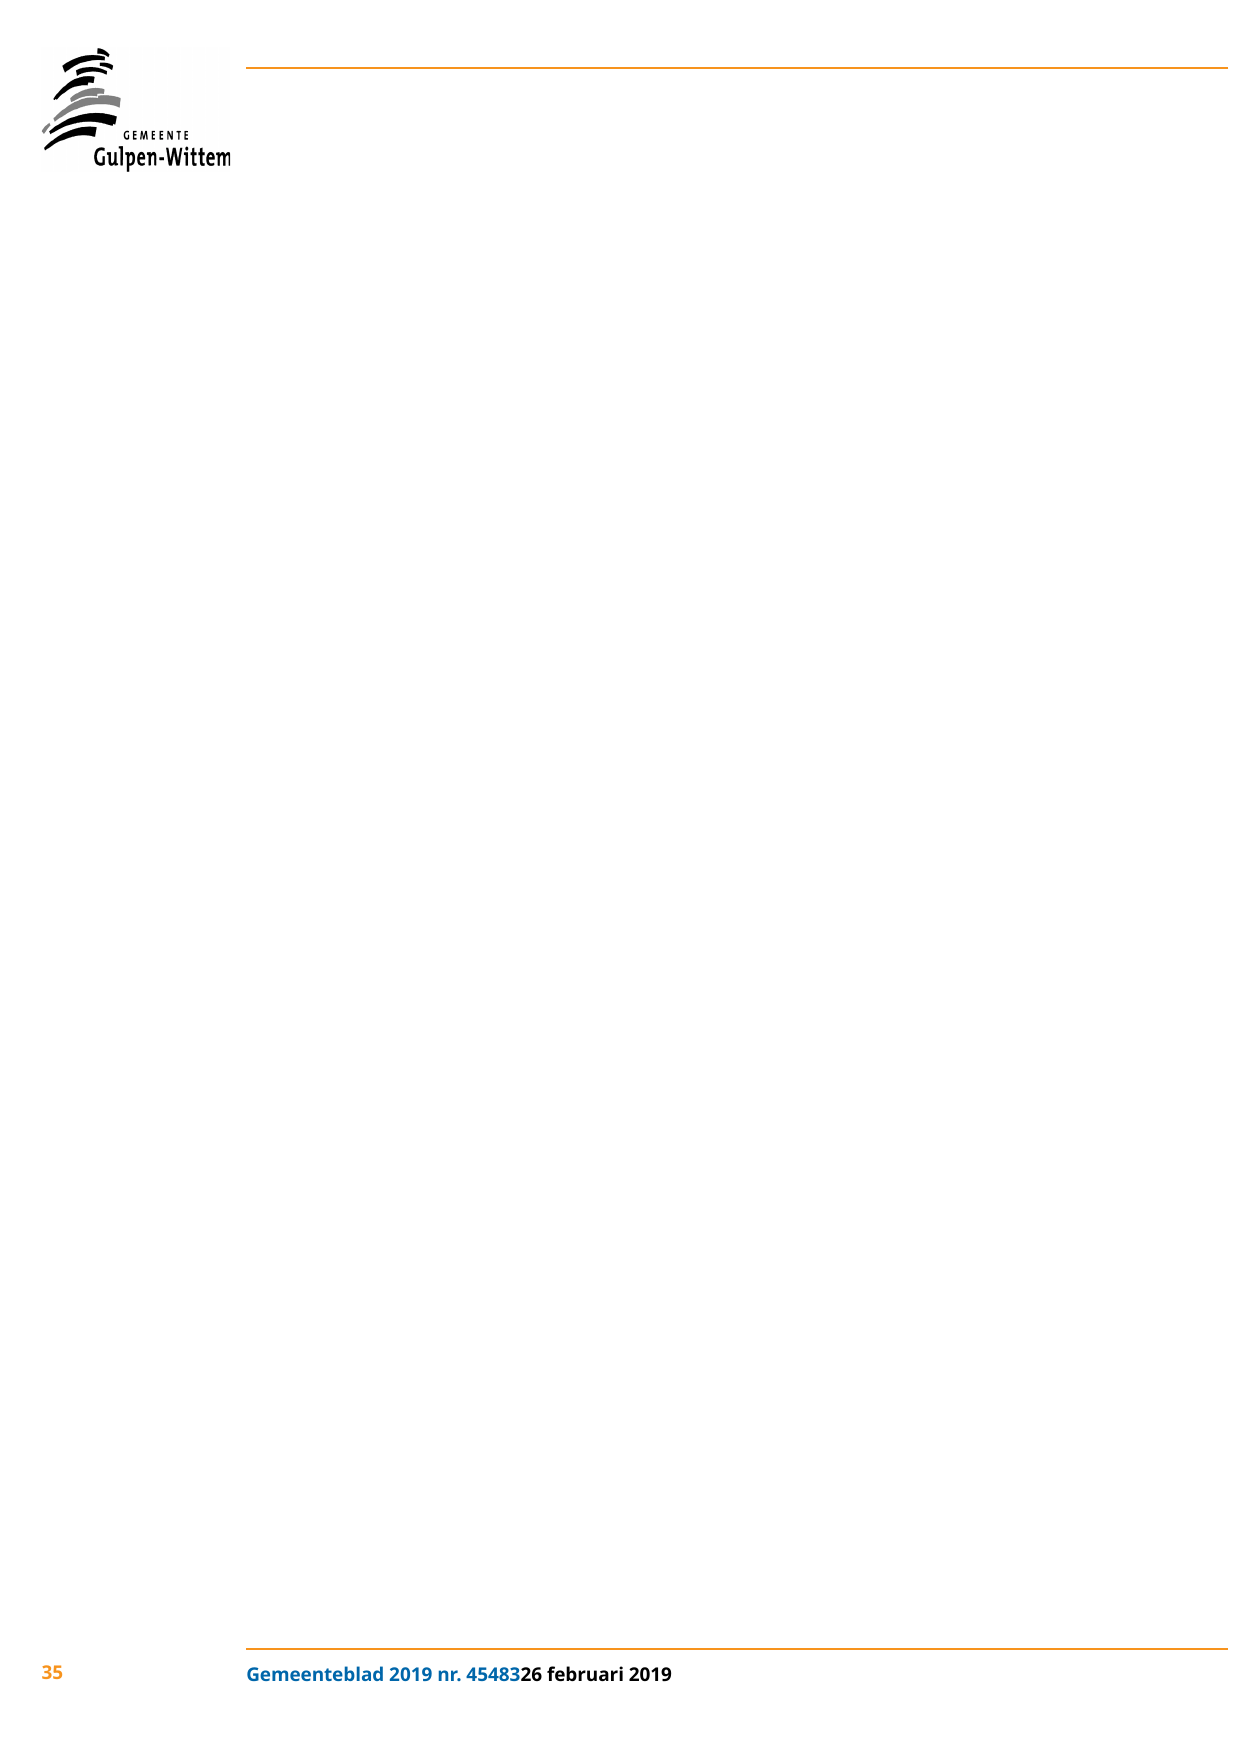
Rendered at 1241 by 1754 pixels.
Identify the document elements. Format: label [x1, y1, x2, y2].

picture [41, 47, 231, 172]
